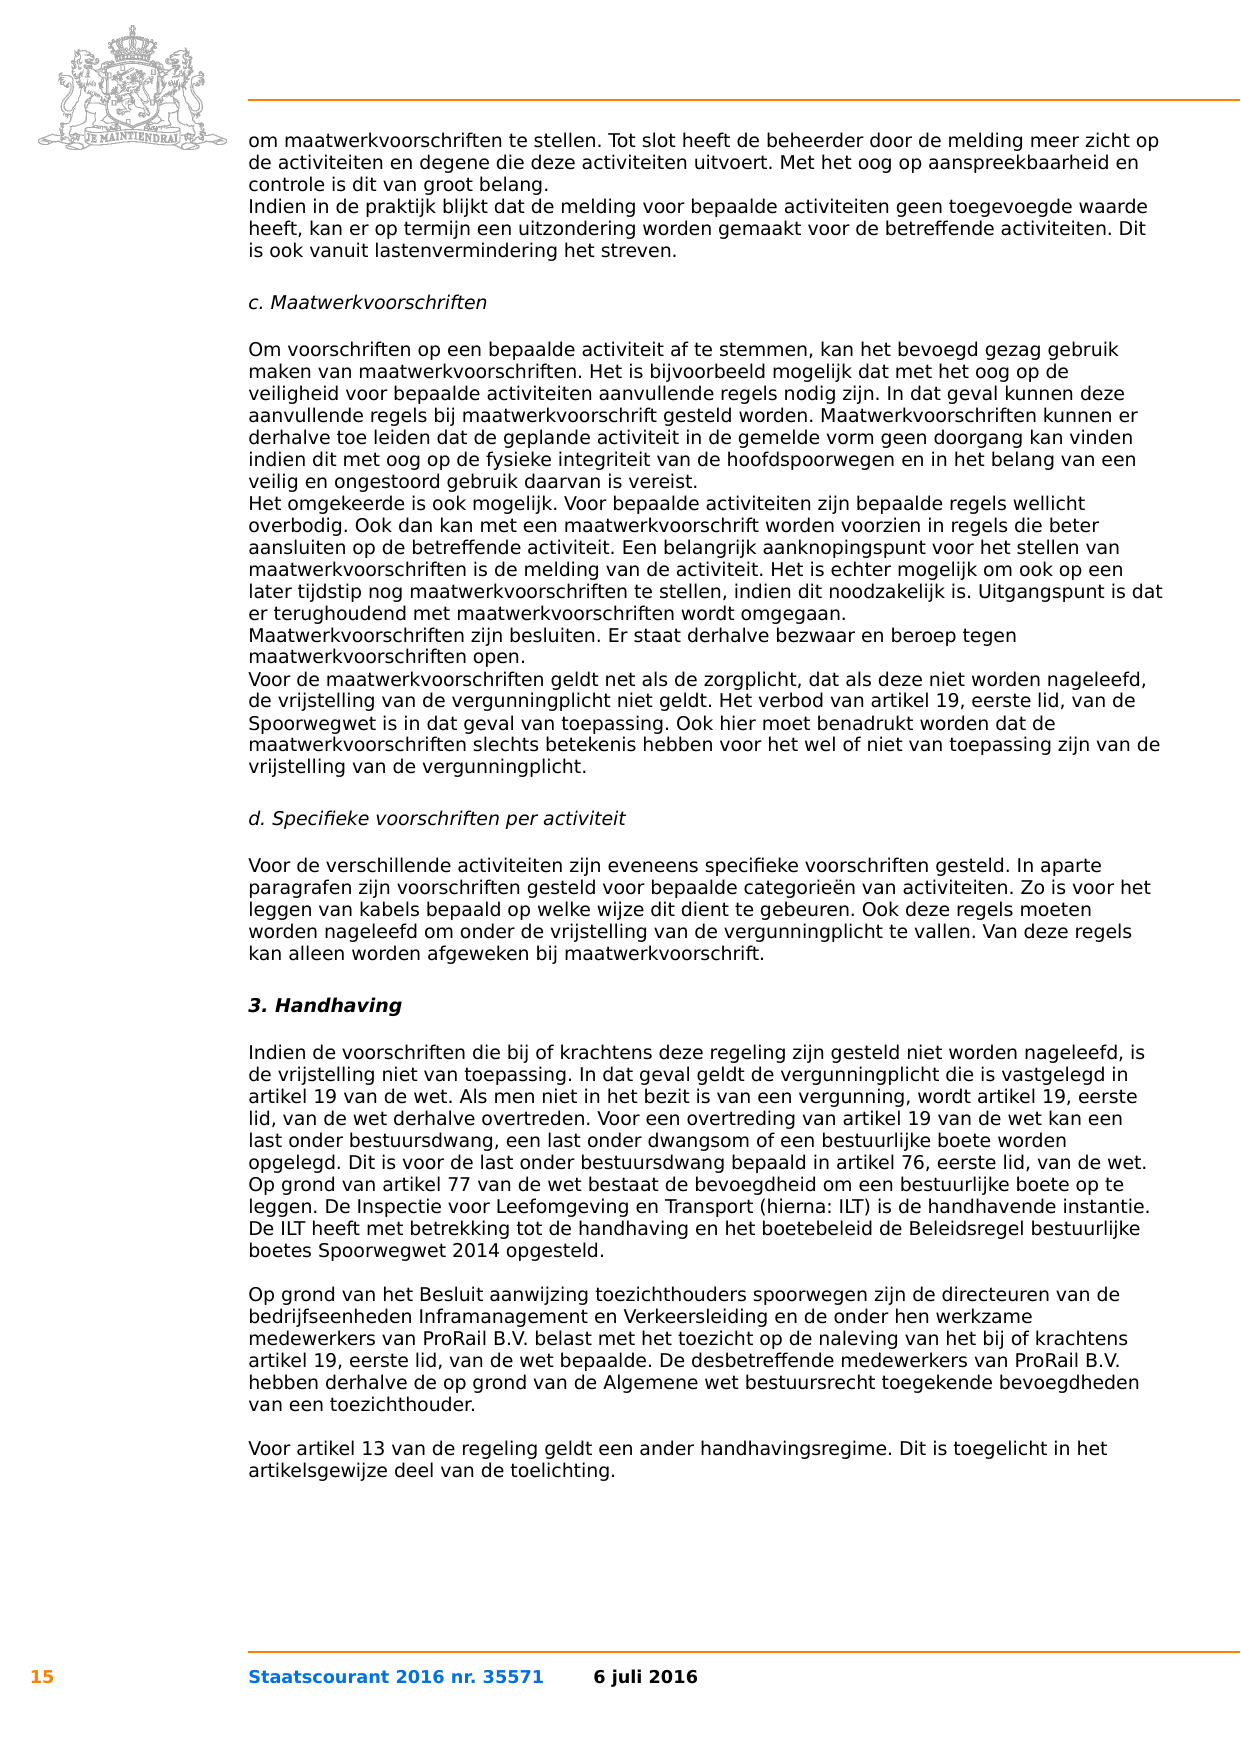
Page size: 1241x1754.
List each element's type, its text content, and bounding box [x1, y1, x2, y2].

subtitle 3. Handhaving [248, 995, 1163, 1017]
picture [38, 25, 227, 150]
subtitle d. Specifieke voorschriften per activiteit [248, 808, 1163, 830]
text Voor de maatwerkvoorschriften geldt net als de zorgplicht, dat als deze niet worden nageleefd, de vrijstelling van de vergunningplicht niet geldt. Het verbod van artikel 19, eerste lid, van de Spoorwegwet is in dat geval van toepassing. Ook hier moet benadrukt worden dat de maatwerkvoorschriften slechts betekenis hebben voor het wel of niet van toepassing zijn van de vrijstelling van de vergunningplicht. [248, 668, 1163, 778]
text Om voorschriften op een bepaalde activiteit af te stemmen, kan het bevoegd gezag gebruik maken van maatwerkvoorschriften. Het is bijvoorbeeld mogelijk dat met het oog op de veiligheid voor bepaalde activiteiten aanvullende regels nodig zijn. In dat geval kunnen deze aanvullende regels bij maatwerkvoorschrift gesteld worden. Maatwerkvoorschriften kunnen er derhalve toe leiden dat de geplande activiteit in de gemelde vorm geen doorgang kan vinden indien dit met oog op de fysieke integriteit van de hoofdspoorwegen en in het belang van een veilig en ongestoord gebruik daarvan is vereist. [248, 339, 1163, 493]
text Indien de voorschriften die bij of krachtens deze regeling zijn gesteld niet worden nageleefd, is de vrijstelling niet van toepassing. In dat geval geldt de vergunningplicht die is vastgelegd in artikel 19 van de wet. Als men niet in het bezit is van een vergunning, wordt artikel 19, eerste lid, van de wet derhalve overtreden. Voor een overtreding van artikel 19 van de wet kan een last onder bestuursdwang, een last onder dwangsom of een bestuurlijke boete worden opgelegd. Dit is voor de last onder bestuursdwang bepaald in artikel 76, eerste lid, van de wet. Op grond van artikel 77 van de wet bestaat de bevoegdheid om een bestuurlijke boete op te leggen. De Inspectie voor Leefomgeving en Transport (hierna: ILT) is de handhavende instantie. De ILT heeft met betrekking tot de handhaving en het boetebeleid de Beleidsregel bestuurlijke boetes Spoorwegwet 2014 opgesteld. [248, 1042, 1163, 1262]
text Voor artikel 13 van de regeling geldt een ander handhavingsregime. Dit is toegelicht in het artikelsgewijze deel van de toelichting. [248, 1438, 1163, 1482]
subtitle c. Maatwerkvoorschriften [248, 292, 1163, 314]
text Indien in de praktijk blijkt dat de melding voor bepaalde activiteiten geen toegevoegde waarde heeft, kan er op termijn een uitzondering worden gemaakt voor de betreffende activiteiten. Dit is ook vanuit lastenvermindering het streven. [248, 196, 1163, 262]
text Het omgekeerde is ook mogelijk. Voor bepaalde activiteiten zijn bepaalde regels wellicht overbodig. Ook dan kan met een maatwerkvoorschrift worden voorzien in regels die beter aansluiten op de betreffende activiteit. Een belangrijk aanknopingspunt voor het stellen van maatwerkvoorschriften is de melding van de activiteit. Het is echter mogelijk om ook op een later tijdstip nog maatwerkvoorschriften te stellen, indien dit noodzakelijk is. Uitgangspunt is dat er terughoudend met maatwerkvoorschriften wordt omgegaan. [248, 493, 1163, 624]
text Op grond van het Besluit aanwijzing toezichthouders spoorwegen zijn de directeuren van de bedrijfseenheden Inframanagement en Verkeersleiding en de onder hen werkzame medewerkers van ProRail B.V. belast met het toezicht op de naleving van het bij of krachtens artikel 19, eerste lid, van de wet bepaalde. De desbetreffende medewerkers van ProRail B.V. hebben derhalve de op grond van de Algemene wet bestuursrecht toegekende bevoegdheden van een toezichthouder. [248, 1284, 1163, 1416]
text Maatwerkvoorschriften zijn besluiten. Er staat derhalve bezwaar en beroep tegen maatwerkvoorschriften open. [248, 624, 1163, 668]
text om maatwerkvoorschriften te stellen. Tot slot heeft de beheerder door de melding meer zicht op de activiteiten en degene die deze activiteiten uitvoert. Met het oog op aanspreekbaarheid en controle is dit van groot belang. [248, 130, 1163, 196]
text Voor de verschillende activiteiten zijn eveneens specifieke voorschriften gesteld. In aparte paragrafen zijn voorschriften gesteld voor bepaalde categorieën van activiteiten. Zo is voor het leggen van kabels bepaald op welke wijze dit dient te gebeuren. Ook deze regels moeten worden nageleefd om onder de vrijstelling van de vergunningplicht te vallen. Van deze regels kan alleen worden afgeweken bij maatwerkvoorschrift. [248, 855, 1163, 965]
